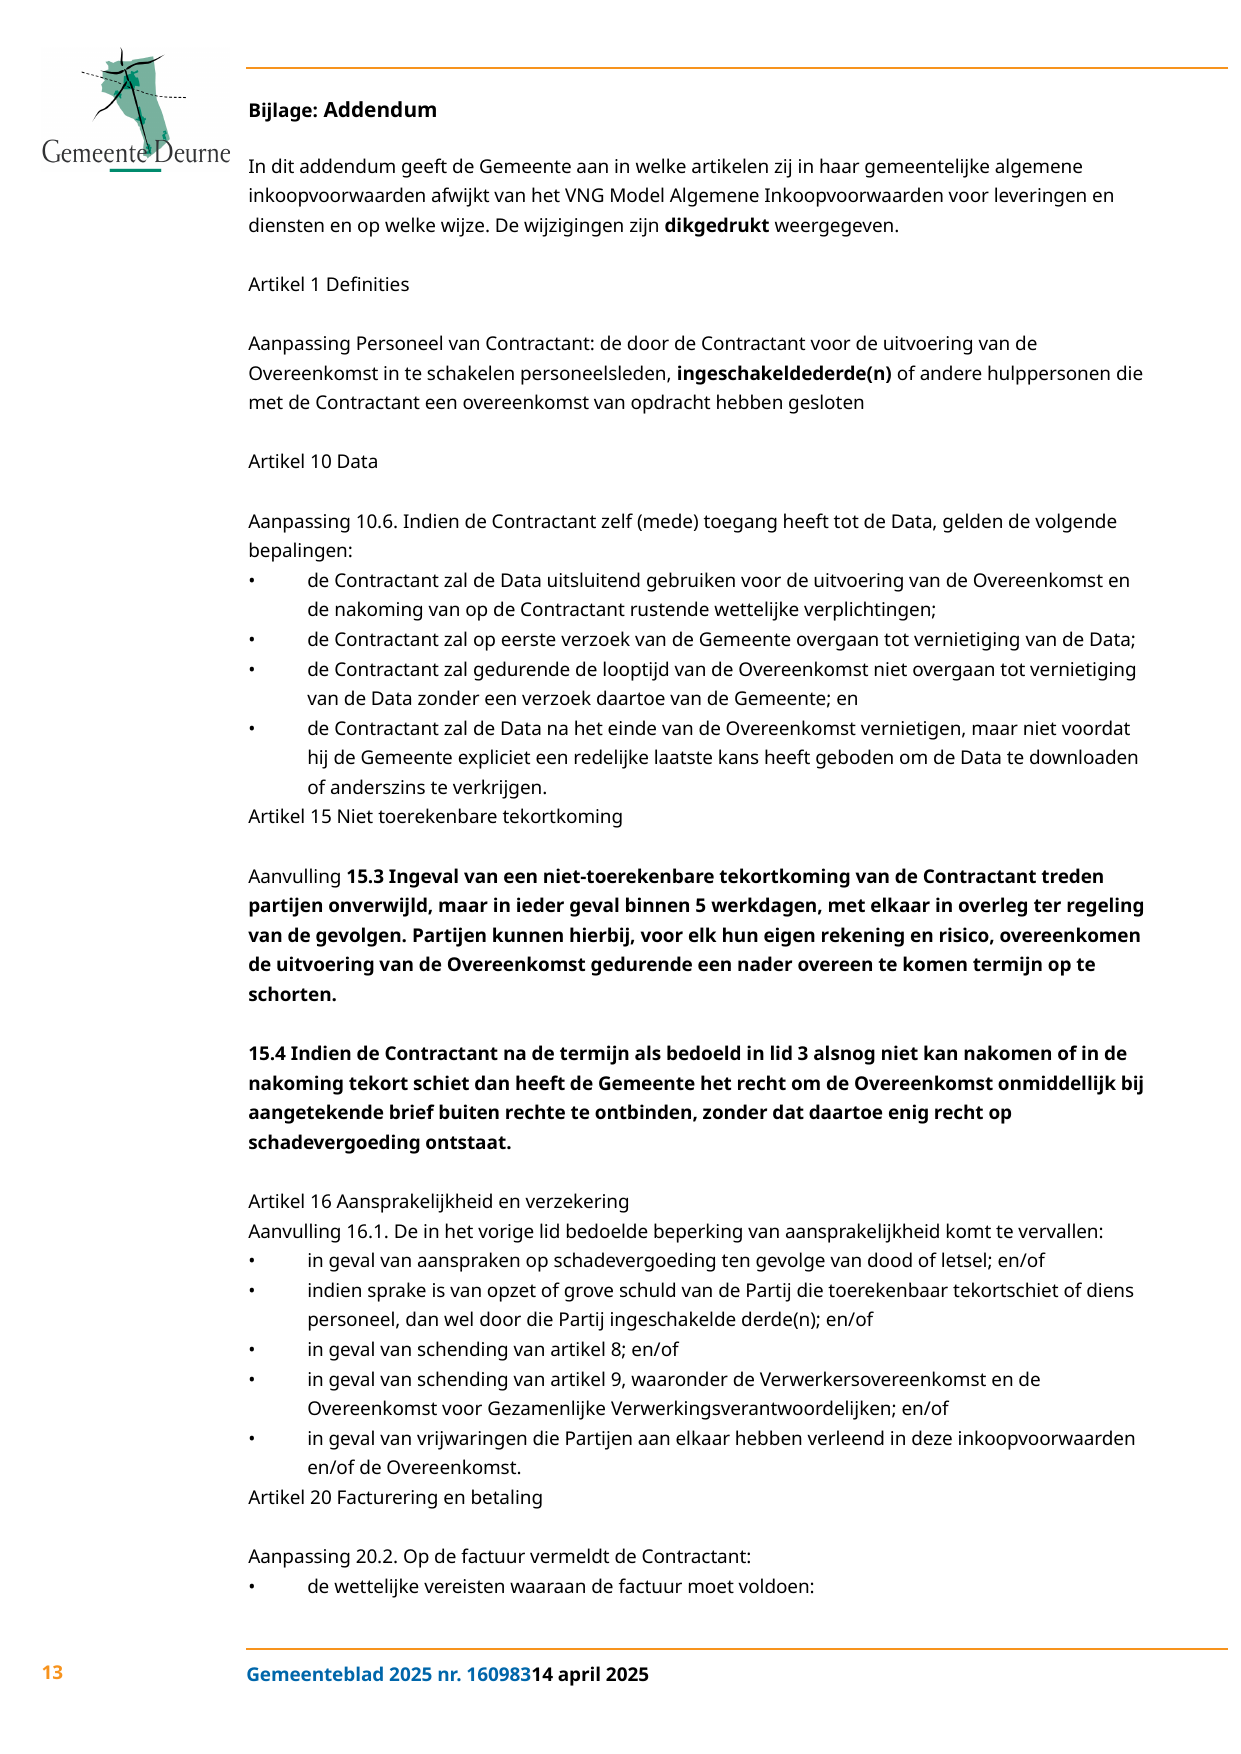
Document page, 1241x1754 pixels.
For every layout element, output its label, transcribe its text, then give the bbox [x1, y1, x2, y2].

text In dit addendum geeft de Gemeente aan in welke artikelen zij in haar gemeentelijke algemene inkoopvoorwaarden afwijkt van het VNG Model Algemene Inkoopvoorwaarden voor leveringen en diensten en op welke wijze. De wijzigingen zijn dikgedrukt weergegeven. [248, 153, 1152, 238]
list de Contractant zal op eerste verzoek van de Gemeente overgaan tot vernietiging van de Data; [248, 626, 1152, 652]
list in geval van aanspraken op schadevergoeding ten gevolge van dood of letsel; en/of [248, 1247, 1152, 1273]
list indien sprake is van opzet of grove schuld van de Partij die toerekenbaar tekortschiet of diens personeel, dan wel door die Partij ingeschakelde derde(n); en/of [248, 1277, 1152, 1332]
list de Contractant zal de Data na het einde van de Overeenkomst vernietigen, maar niet voordat hij de Gemeente expliciet een redelijke laatste kans heeft geboden om de Data te downloaden of anderszins te verkrijgen. [248, 715, 1152, 800]
text Artikel 20 Facturering en betaling [248, 1484, 1152, 1510]
text Aanpassing 10.6. Indien de Contractant zelf (mede) toegang heeft tot de Data, gelden de volgende bepalingen: [248, 508, 1152, 563]
list de wettelijke vereisten waaraan de factuur moet voldoen: [248, 1573, 1152, 1599]
picture [41, 47, 231, 172]
text Bijlage: Addendum [248, 95, 1152, 123]
text Artikel 1 Definities [248, 271, 1152, 297]
list in geval van schending van artikel 9, waaronder de Verwerkersovereenkomst en de Overeenkomst voor Gezamenlijke Verwerkingsverantwoordelijken; en/of [248, 1366, 1152, 1421]
text 15.4 Indien de Contractant na de termijn als bedoeld in lid 3 alsnog niet kan nakomen of in de nakoming tekort schiet dan heeft de Gemeente het recht om de Overeenkomst onmiddellijk bij aangetekende brief buiten rechte te ontbinden, zonder dat daartoe enig recht op schadevergoeding ontstaat. [248, 1040, 1152, 1155]
text Artikel 16 Aansprakelijkheid en verzekering [248, 1188, 1152, 1214]
text Artikel 10 Data [248, 449, 1152, 474]
text Aanvulling 16.1. De in het vorige lid bedoelde beperking van aansprakelijkheid komt te vervallen: [248, 1218, 1152, 1244]
list in geval van schending van artikel 8; en/of [248, 1336, 1152, 1362]
list de Contractant zal gedurende de looptijd van de Overeenkomst niet overgaan tot vernietiging van de Data zonder een verzoek daartoe van de Gemeente; en [248, 656, 1152, 711]
text Aanpassing 20.2. Op de factuur vermeldt de Contractant: [248, 1543, 1152, 1569]
text Artikel 15 Niet toerekenbare tekortkoming [248, 804, 1152, 829]
list de Contractant zal de Data uitsluitend gebruiken voor de uitvoering van de Overeenkomst en de nakoming van op de Contractant rustende wettelijke verplichtingen; [248, 567, 1152, 622]
list in geval van vrijwaringen die Partijen aan elkaar hebben verleend in deze inkoopvoorwaarden en/of de Overeenkomst. [248, 1425, 1152, 1480]
text Aanvulling 15.3 Ingeval van een niet-toerekenbare tekortkoming van de Contractant treden partijen onverwijld, maar in ieder geval binnen 5 werkdagen, met elkaar in overleg ter regeling van de gevolgen. Partijen kunnen hierbij, voor elk hun eigen rekening en risico, overeenkomen de uitvoering van de Overeenkomst gedurende een nader overeen te komen termijn op te schorten. [248, 863, 1152, 1007]
text Aanpassing Personeel van Contractant: de door de Contractant voor de uitvoering van de Overeenkomst in te schakelen personeelsleden, ingeschakeldederde(n) of andere hulppersonen die met de Contractant een overeenkomst van opdracht hebben gesloten [248, 330, 1152, 415]
